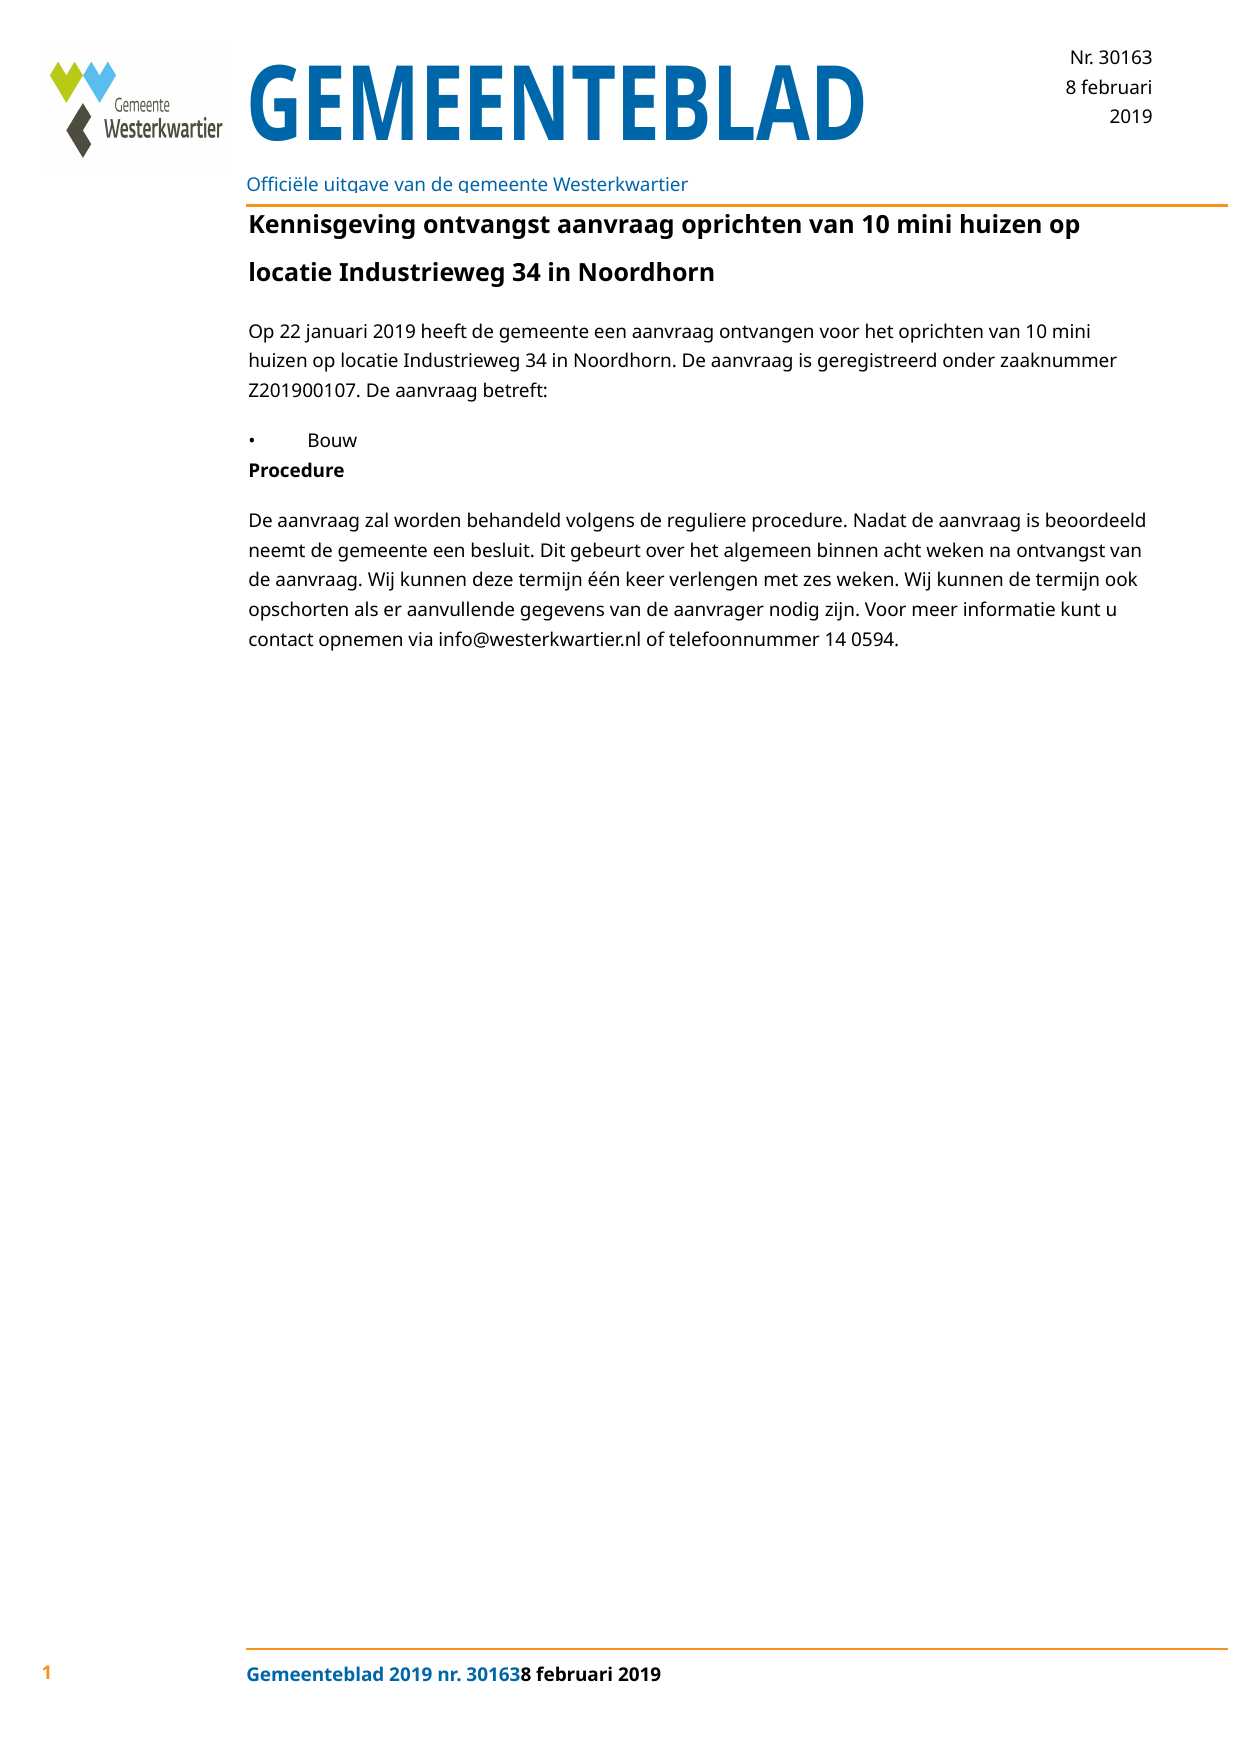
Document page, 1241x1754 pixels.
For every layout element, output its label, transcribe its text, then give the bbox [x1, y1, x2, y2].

picture [41, 47, 231, 172]
text De aanvraag zal worden behandeld volgens de reguliere procedure. Nadat de aanvraag is beoordeeld neemt de gemeente een besluit. Dit gebeurt over het algemeen binnen acht weken na ontvangst van de aanvraag. Wij kunnen deze termijn één keer verlengen met zes weken. Wij kunnen de termijn ook opschorten als er aanvullende gegevens van de aanvrager nodig zijn. Voor meer informatie kunt u contact opnemen via info@westerkwartier.nl of telefoonnummer 14 0594. [248, 507, 1152, 652]
text Procedure [248, 457, 1152, 483]
list Bouw [248, 427, 1152, 453]
text Op 22 januari 2019 heeft de gemeente een aanvraag ontvangen voor het oprichten van 10 mini huizen op locatie Industrieweg 34 in Noordhorn. De aanvraag is geregistreerd onder zaaknummer Z201900107. De aanvraag betreft: [248, 318, 1152, 403]
text Kennisgeving ontvangst aanvraag oprichten van 10 mini huizen op locatie Industrieweg 34 in Noordhorn [248, 207, 1152, 288]
